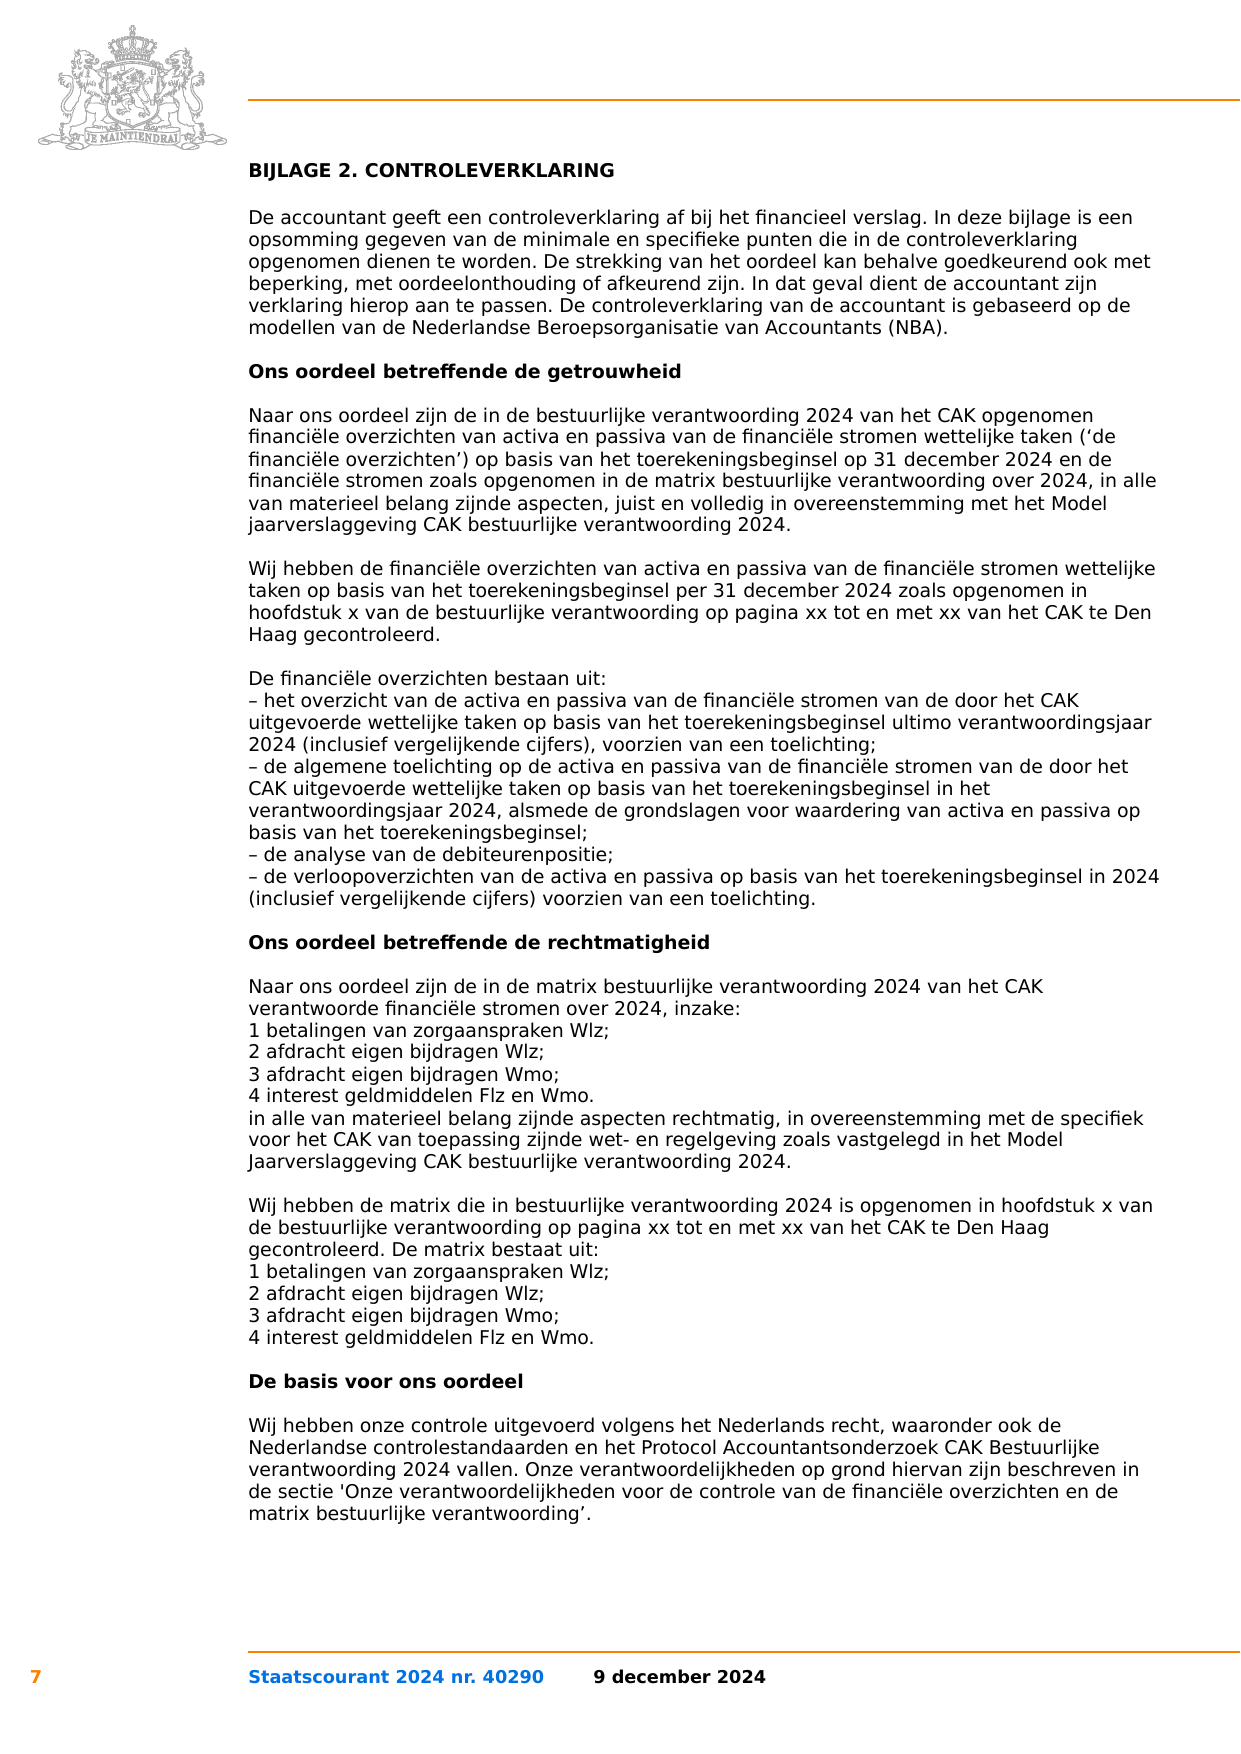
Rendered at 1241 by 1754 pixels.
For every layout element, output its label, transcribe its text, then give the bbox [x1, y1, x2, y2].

text 2 afdracht eigen bijdragen Wlz; [248, 1041, 1163, 1063]
text Wij hebben onze controle uitgevoerd volgens het Nederlands recht, waaronder ook de Nederlandse controlestandaarden en het Protocol Accountantsonderzoek CAK Bestuurlijke verantwoording 2024 vallen. Onze verantwoordelijkheden op grond hiervan zijn beschreven in de sectie 'Onze verantwoordelijkheden voor de controle van de financiële overzichten en de matrix bestuurlijke verantwoording’. [248, 1415, 1163, 1525]
text Wij hebben de financiële overzichten van activa en passiva van de financiële stromen wettelijke taken op basis van het toerekeningsbeginsel per 31 december 2024 zoals opgenomen in hoofdstuk x van de bestuurlijke verantwoording op pagina xx tot en met xx van het CAK te Den Haag gecontroleerd. [248, 558, 1163, 646]
text – de verloopoverzichten van de activa en passiva op basis van het toerekeningsbeginsel in 2024 (inclusief vergelijkende cijfers) voorzien van een toelichting. [248, 866, 1163, 910]
text 4 interest geldmiddelen Flz en Wmo. [248, 1327, 1163, 1349]
text 3 afdracht eigen bijdragen Wmo; [248, 1063, 1163, 1085]
text Naar ons oordeel zijn de in de matrix bestuurlijke verantwoording 2024 van het CAK verantwoorde financiële stromen over 2024, inzake: [248, 976, 1163, 1019]
text in alle van materieel belang zijnde aspecten rechtmatig, in overeenstemming met de specifiek voor het CAK van toepassing zijnde wet- en regelgeving zoals vastgelegd in het Model Jaarverslaggeving CAK bestuurlijke verantwoording 2024. [248, 1107, 1163, 1173]
text De financiële overzichten bestaan uit: [248, 668, 1163, 690]
text – de algemene toelichting op de activa en passiva van de financiële stromen van de door het CAK uitgevoerde wettelijke taken op basis van het toerekeningsbeginsel in het verantwoordingsjaar 2024, alsmede de grondslagen voor waardering van activa en passiva op basis van het toerekeningsbeginsel; [248, 756, 1163, 844]
text Wij hebben de matrix die in bestuurlijke verantwoording 2024 is opgenomen in hoofdstuk x van de bestuurlijke verantwoording op pagina xx tot en met xx van het CAK te Den Haag gecontroleerd. De matrix bestaat uit: [248, 1195, 1163, 1261]
text 1 betalingen van zorgaanspraken Wlz; [248, 1261, 1163, 1283]
text Naar ons oordeel zijn de in de bestuurlijke verantwoording 2024 van het CAK opgenomen financiële overzichten van activa en passiva van de financiële stromen wettelijke taken (‘de financiële overzichten’) op basis van het toerekeningsbeginsel op 31 december 2024 en de financiële stromen zoals opgenomen in de matrix bestuurlijke verantwoording over 2024, in alle van materieel belang zijnde aspecten, juist en volledig in overeenstemming met het Model jaarverslaggeving CAK bestuurlijke verantwoording 2024. [248, 404, 1163, 536]
text 1 betalingen van zorgaanspraken Wlz; [248, 1019, 1163, 1041]
subtitle De basis voor ons oordeel [248, 1371, 1163, 1393]
text 2 afdracht eigen bijdragen Wlz; [248, 1283, 1163, 1305]
picture [38, 25, 227, 150]
text De accountant geeft een controleverklaring af bij het financieel verslag. In deze bijlage is een opsomming gegeven van de minimale en specifieke punten die in de controleverklaring opgenomen dienen te worden. De strekking van het oordeel kan behalve goedkeurend ook met beperking, met oordeelonthouding of afkeurend zijn. In dat geval dient de accountant zijn verklaring hierop aan te passen. De controleverklaring van de accountant is gebaseerd op de modellen van de Nederlandse Beroepsorganisatie van Accountants (NBA). [248, 207, 1163, 339]
text 4 interest geldmiddelen Flz en Wmo. [248, 1085, 1163, 1107]
subtitle Ons oordeel betreffende de rechtmatigheid [248, 932, 1163, 954]
text – het overzicht van de activa en passiva van de financiële stromen van de door het CAK uitgevoerde wettelijke taken op basis van het toerekeningsbeginsel ultimo verantwoordingsjaar 2024 (inclusief vergelijkende cijfers), voorzien van een toelichting; [248, 690, 1163, 756]
subtitle BIJLAGE 2. CONTROLEVERKLARING [248, 160, 1163, 182]
text – de analyse van de debiteurenpositie; [248, 844, 1163, 866]
text 3 afdracht eigen bijdragen Wmo; [248, 1305, 1163, 1327]
subtitle Ons oordeel betreffende de getrouwheid [248, 361, 1163, 383]
